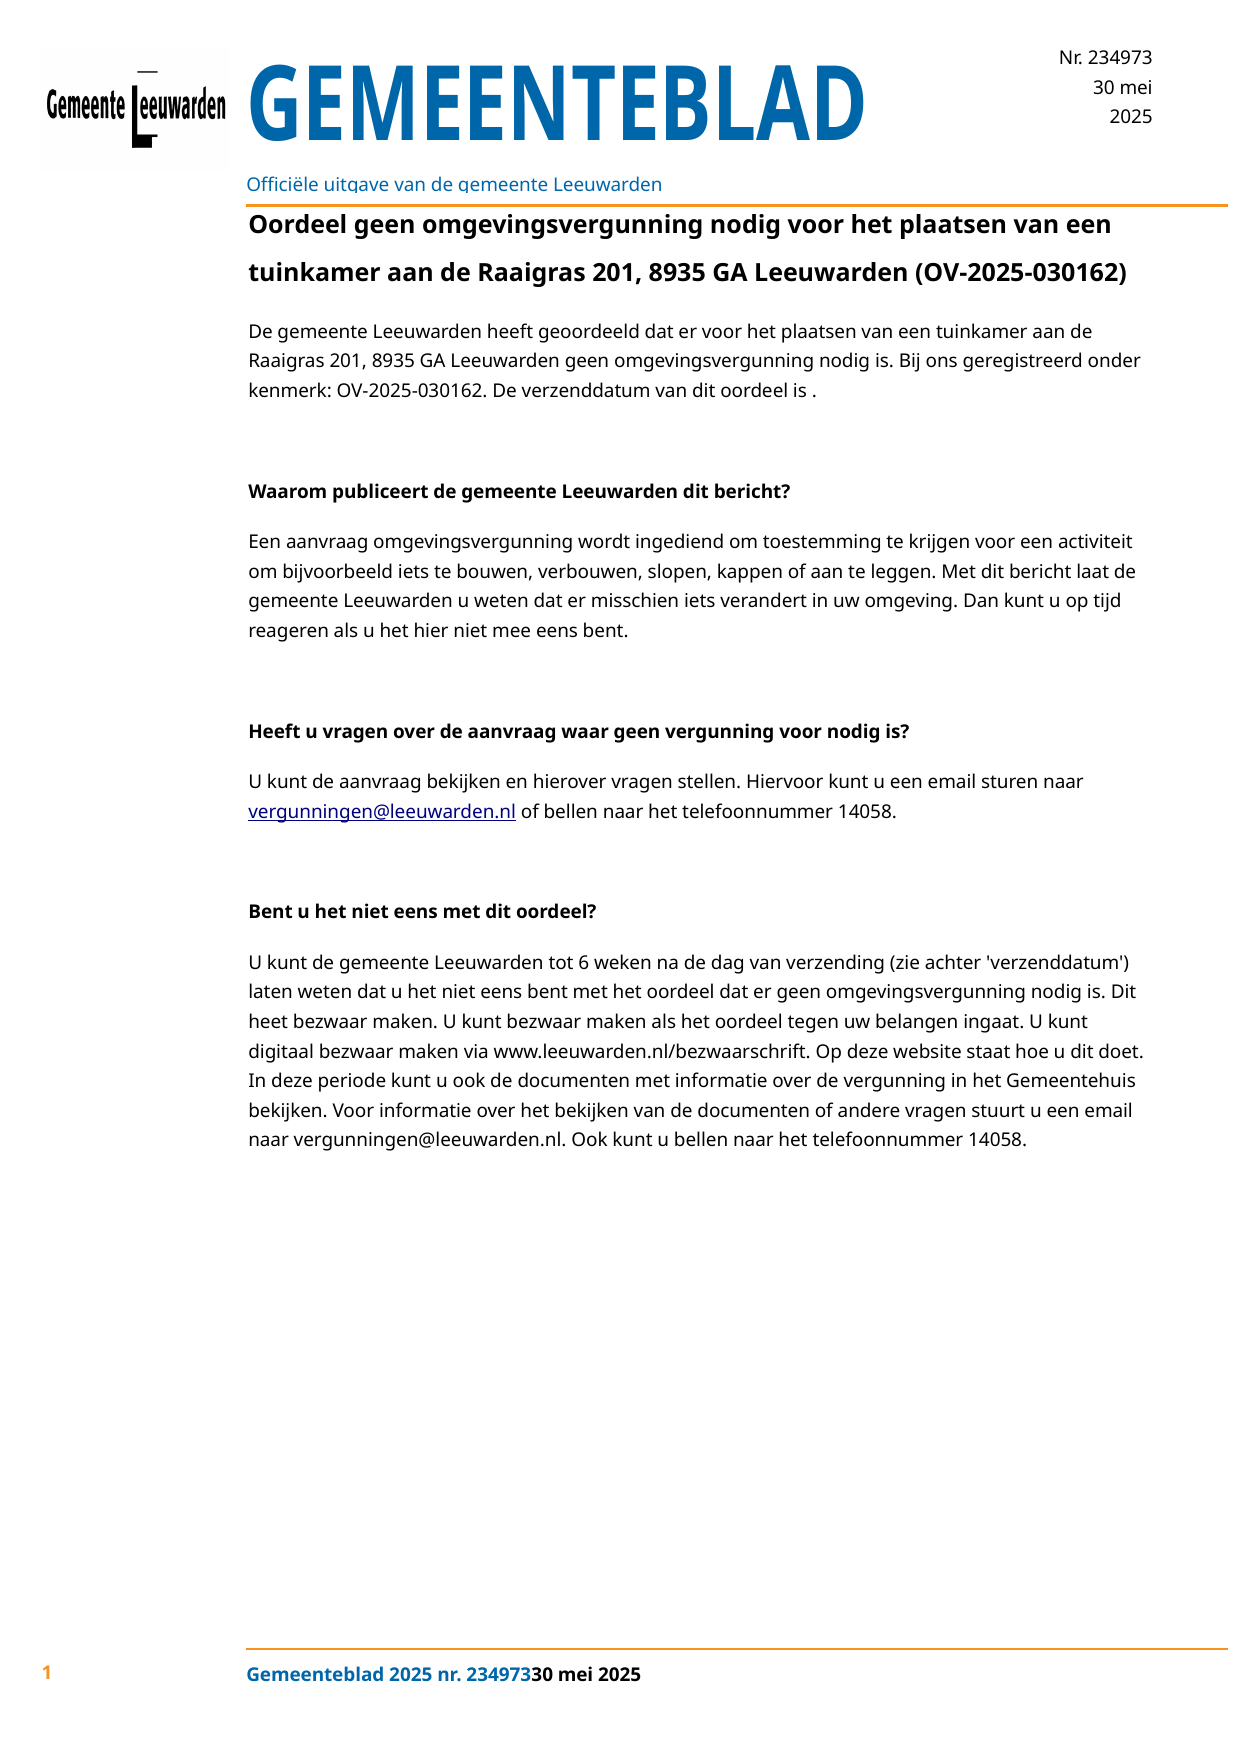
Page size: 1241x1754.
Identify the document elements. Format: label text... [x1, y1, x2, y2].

text Heeft u vragen over de aanvraag waar geen vergunning voor nodig is? [248, 718, 1152, 744]
text U kunt de aanvraag bekijken en hierover vragen stellen. Hiervoor kunt u een email sturen naar vergunningen@leeuwarden.nl of bellen naar het telefoonnummer 14058. [248, 768, 1152, 824]
text Waarom publiceert de gemeente Leeuwarden dit bericht? [248, 478, 1152, 504]
text U kunt de gemeente Leeuwarden tot 6 weken na de dag van verzending (zie achter 'verzenddatum') laten weten dat u het niet eens bent met het oordeel dat er geen omgevingsvergunning nodig is. Dit heet bezwaar maken. U kunt bezwaar maken als het oordeel tegen uw belangen ingaat. U kunt digitaal bezwaar maken via www.leeuwarden.nl/bezwaarschrift. Op deze website staat hoe u dit doet. In deze periode kunt u ook de documenten met informatie over de vergunning in het Gemeentehuis bekijken. Voor informatie over het bekijken van de documenten of andere vragen stuurt u een email naar vergunningen@leeuwarden.nl. Ook kunt u bellen naar het telefoonnummer 14058. [248, 949, 1152, 1152]
text De gemeente Leeuwarden heeft geoordeeld dat er voor het plaatsen van een tuinkamer aan de Raaigras 201, 8935 GA Leeuwarden geen omgevingsvergunning nodig is. Bij ons geregistreerd onder kenmerk: OV-2025-030162. De verzenddatum van dit oordeel is . [248, 318, 1152, 403]
picture [41, 47, 231, 172]
text Een aanvraag omgevingsvergunning wordt ingediend om toestemming te krijgen voor een activiteit om bijvoorbeeld iets te bouwen, verbouwen, slopen, kappen of aan te leggen. Met dit bericht laat de gemeente Leeuwarden u weten dat er misschien iets verandert in uw omgeving. Dan kunt u op tijd reageren als u het hier niet mee eens bent. [248, 528, 1152, 643]
text Oordeel geen omgevingsvergunning nodig voor het plaatsen van een tuinkamer aan de Raaigras 201, 8935 GA Leeuwarden (OV-2025-030162) [248, 207, 1152, 288]
text Bent u het niet eens met dit oordeel? [248, 899, 1152, 924]
